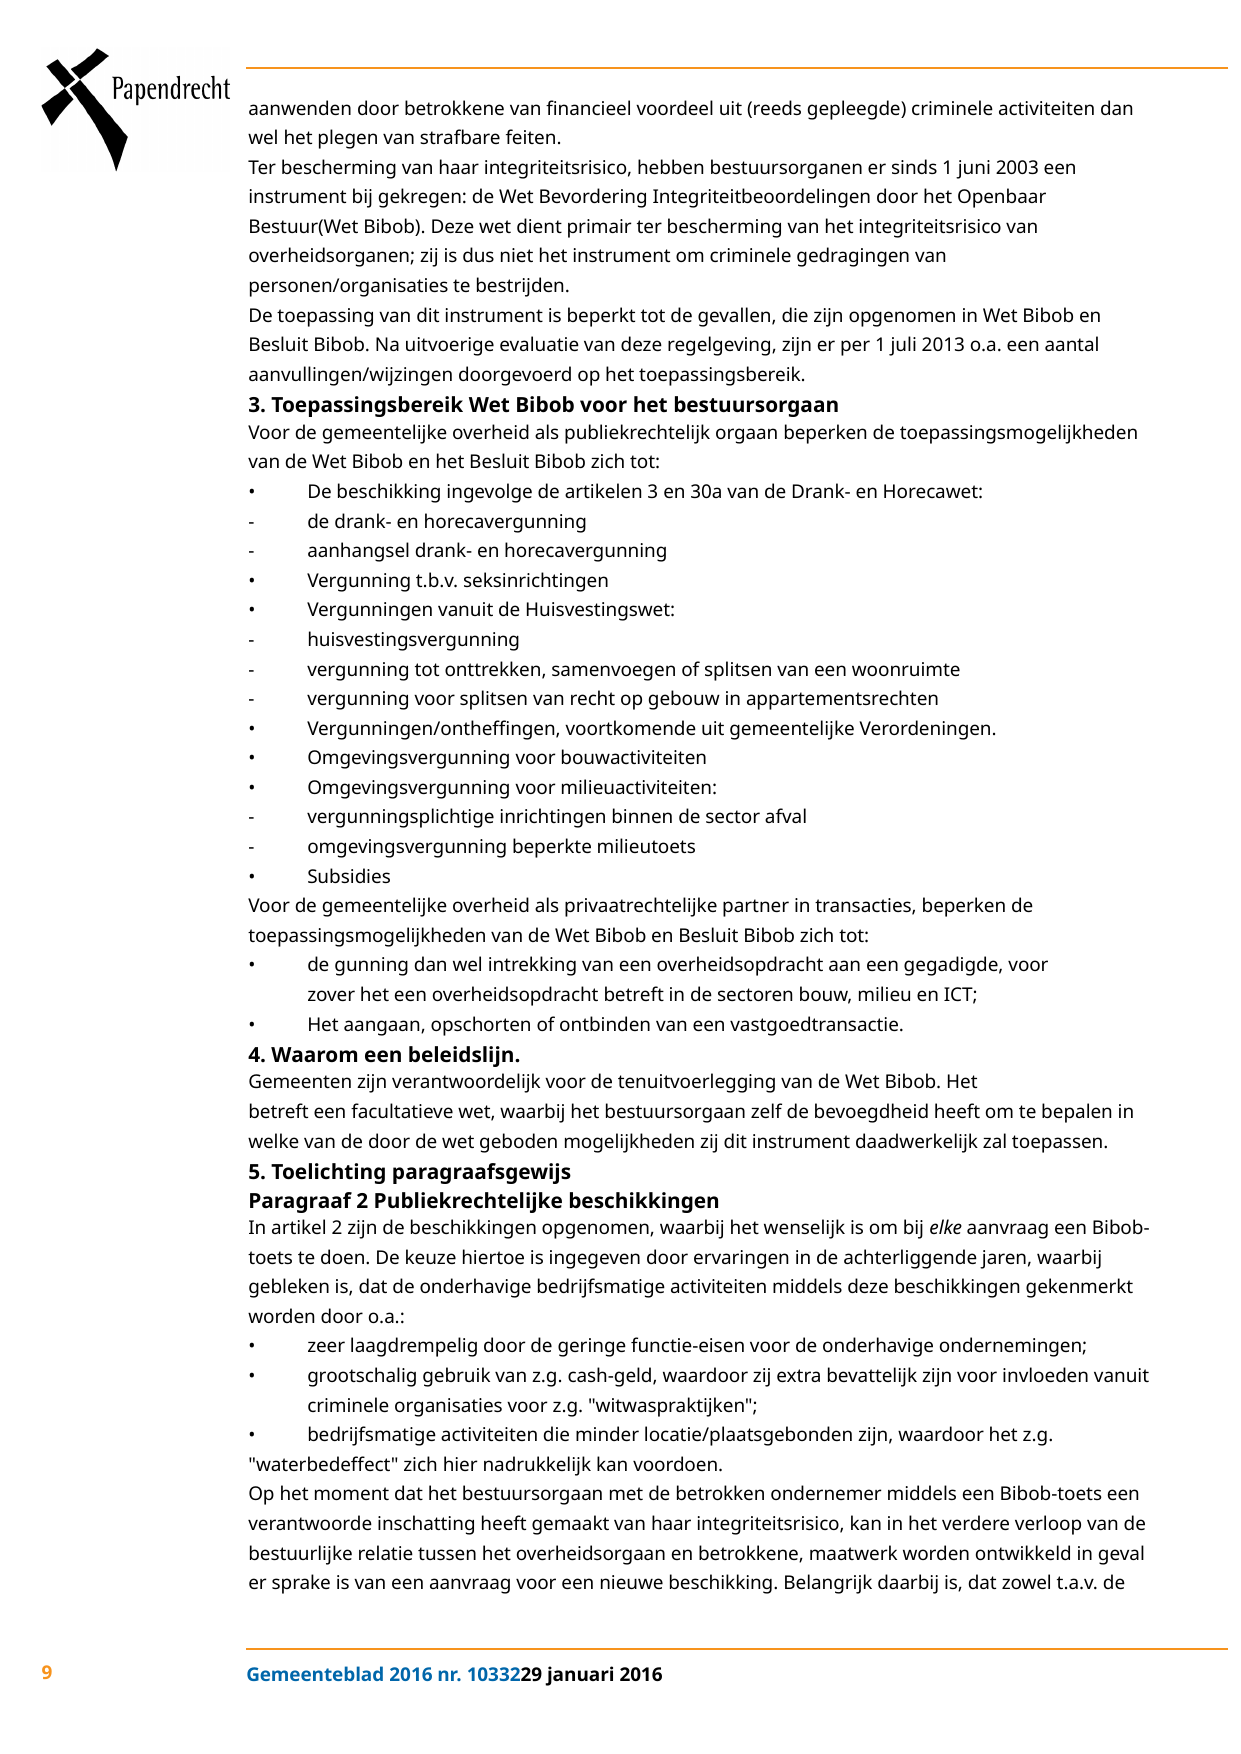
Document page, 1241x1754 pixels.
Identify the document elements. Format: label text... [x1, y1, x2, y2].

list huisvestingsvergunning [248, 626, 1152, 652]
text De toepassing van dit instrument is beperkt tot de gevallen, die zijn opgenomen in Wet Bibob en Besluit Bibob. Na uitvoerige evaluatie van deze regelgeving, zijn er per 1 juli 2013 o.a. een aantal aanvullingen/wijzingen doorgevoerd op het toepassingsbereik. [248, 302, 1152, 387]
list aanhangsel drank- en horecavergunning [248, 537, 1152, 563]
list Vergunningen vanuit de Huisvestingswet: [248, 597, 1152, 622]
text Op het moment dat het bestuursorgaan met de betrokken ondernemer middels een Bibob-toets een verantwoorde inschatting heeft gemaakt van haar integriteitsrisico, kan in het verdere verloop van de bestuurlijke relatie tussen het overheidsorgaan en betrokkene, maatwerk worden ontwikkeld in geval er sprake is van een aanvraag voor een nieuwe beschikking. Belangrijk daarbij is, dat zowel t.a.v. de [248, 1481, 1152, 1595]
list Het aangaan, opschorten of ontbinden van een vastgoedtransactie. [248, 1011, 1152, 1036]
list Subsidies [248, 863, 1152, 888]
list bedrijfsmatige activiteiten die minder locatie/plaatsgebonden zijn, waardoor het z.g. [248, 1421, 1152, 1447]
list Omgevingsvergunning voor milieuactiviteiten: [248, 774, 1152, 800]
list Vergunning t.b.v. seksinrichtingen [248, 567, 1152, 593]
list vergunningsplichtige inrichtingen binnen de sector afval [248, 804, 1152, 829]
list grootschalig gebruik van z.g. cash-geld, waardoor zij extra bevattelijk zijn voor invloeden vanuit criminele organisaties voor z.g. "witwaspraktijken"; [248, 1362, 1152, 1418]
text In artikel 2 zijn de beschikkingen opgenomen, waarbij het wenselijk is om bij elke aanvraag een Bibob-toets te doen. De keuze hiertoe is ingegeven door ervaringen in de achterliggende jaren, waarbij gebleken is, dat de onderhavige bedrijfsmatige activiteiten middels deze beschikkingen gekenmerkt worden door o.a.: [248, 1214, 1152, 1329]
text Gemeenten zijn verantwoordelijk voor de tenuitvoerlegging van de Wet Bibob. Het [248, 1069, 1152, 1094]
list Omgevingsvergunning voor bouwactiviteiten [248, 744, 1152, 770]
text betreft een facultatieve wet, waarbij het bestuursorgaan zelf de bevoegdheid heeft om te bepalen in welke van de door de wet geboden mogelijkheden zij dit instrument daadwerkelijk zal toepassen. [248, 1098, 1152, 1154]
text Voor de gemeentelijke overheid als privaatrechtelijke partner in transacties, beperken de toepassingsmogelijkheden van de Wet Bibob en Besluit Bibob zich tot: [248, 892, 1152, 948]
list vergunning tot onttrekken, samenvoegen of splitsen van een woonruimte [248, 656, 1152, 681]
list de drank- en horecavergunning [248, 508, 1152, 533]
text Paragraaf 2 Publiekrechtelijke beschikkingen [248, 1186, 1152, 1214]
text 4. Waarom een beleidslijn. [248, 1040, 1152, 1069]
list vergunning voor splitsen van recht op gebouw in appartementsrechten [248, 685, 1152, 711]
picture [41, 47, 231, 172]
text Ter bescherming van haar integriteitsrisico, hebben bestuursorganen er sinds 1 juni 2003 een instrument bij gekregen: de Wet Bevordering Integriteitbeoordelingen door het Openbaar Bestuur(Wet Bibob). Deze wet dient primair ter bescherming van het integriteitsrisico van overheidsorganen; zij is dus niet het instrument om criminele gedragingen van personen/organisaties te bestrijden. [248, 154, 1152, 298]
text "waterbedeffect" zich hier nadrukkelijk kan voordoen. [248, 1451, 1152, 1477]
list omgevingsvergunning beperkte milieutoets [248, 833, 1152, 859]
list de gunning dan wel intrekking van een overheidsopdracht aan een gegadigde, voor [248, 952, 1152, 977]
list Vergunningen/ontheffingen, voortkomende uit gemeentelijke Verordeningen. [248, 715, 1152, 741]
text 5. Toelichting paragraafsgewijs [248, 1157, 1152, 1186]
text Voor de gemeentelijke overheid als publiekrechtelijk orgaan beperken de toepassingsmogelijkheden van de Wet Bibob en het Besluit Bibob zich tot: [248, 419, 1152, 474]
text aanwenden door betrokkene van financieel voordeel uit (reeds gepleegde) criminele activiteiten dan wel het plegen van strafbare feiten. [248, 95, 1152, 150]
list zover het een overheidsopdracht betreft in de sectoren bouw, milieu en ICT; [248, 981, 1152, 1007]
list De beschikking ingevolge de artikelen 3 en 30a van de Drank- en Horecawet: [248, 478, 1152, 504]
list zeer laagdrempelig door de geringe functie-eisen voor de onderhavige ondernemingen; [248, 1333, 1152, 1358]
text 3. Toepassingsbereik Wet Bibob voor het bestuursorgaan [248, 391, 1152, 419]
